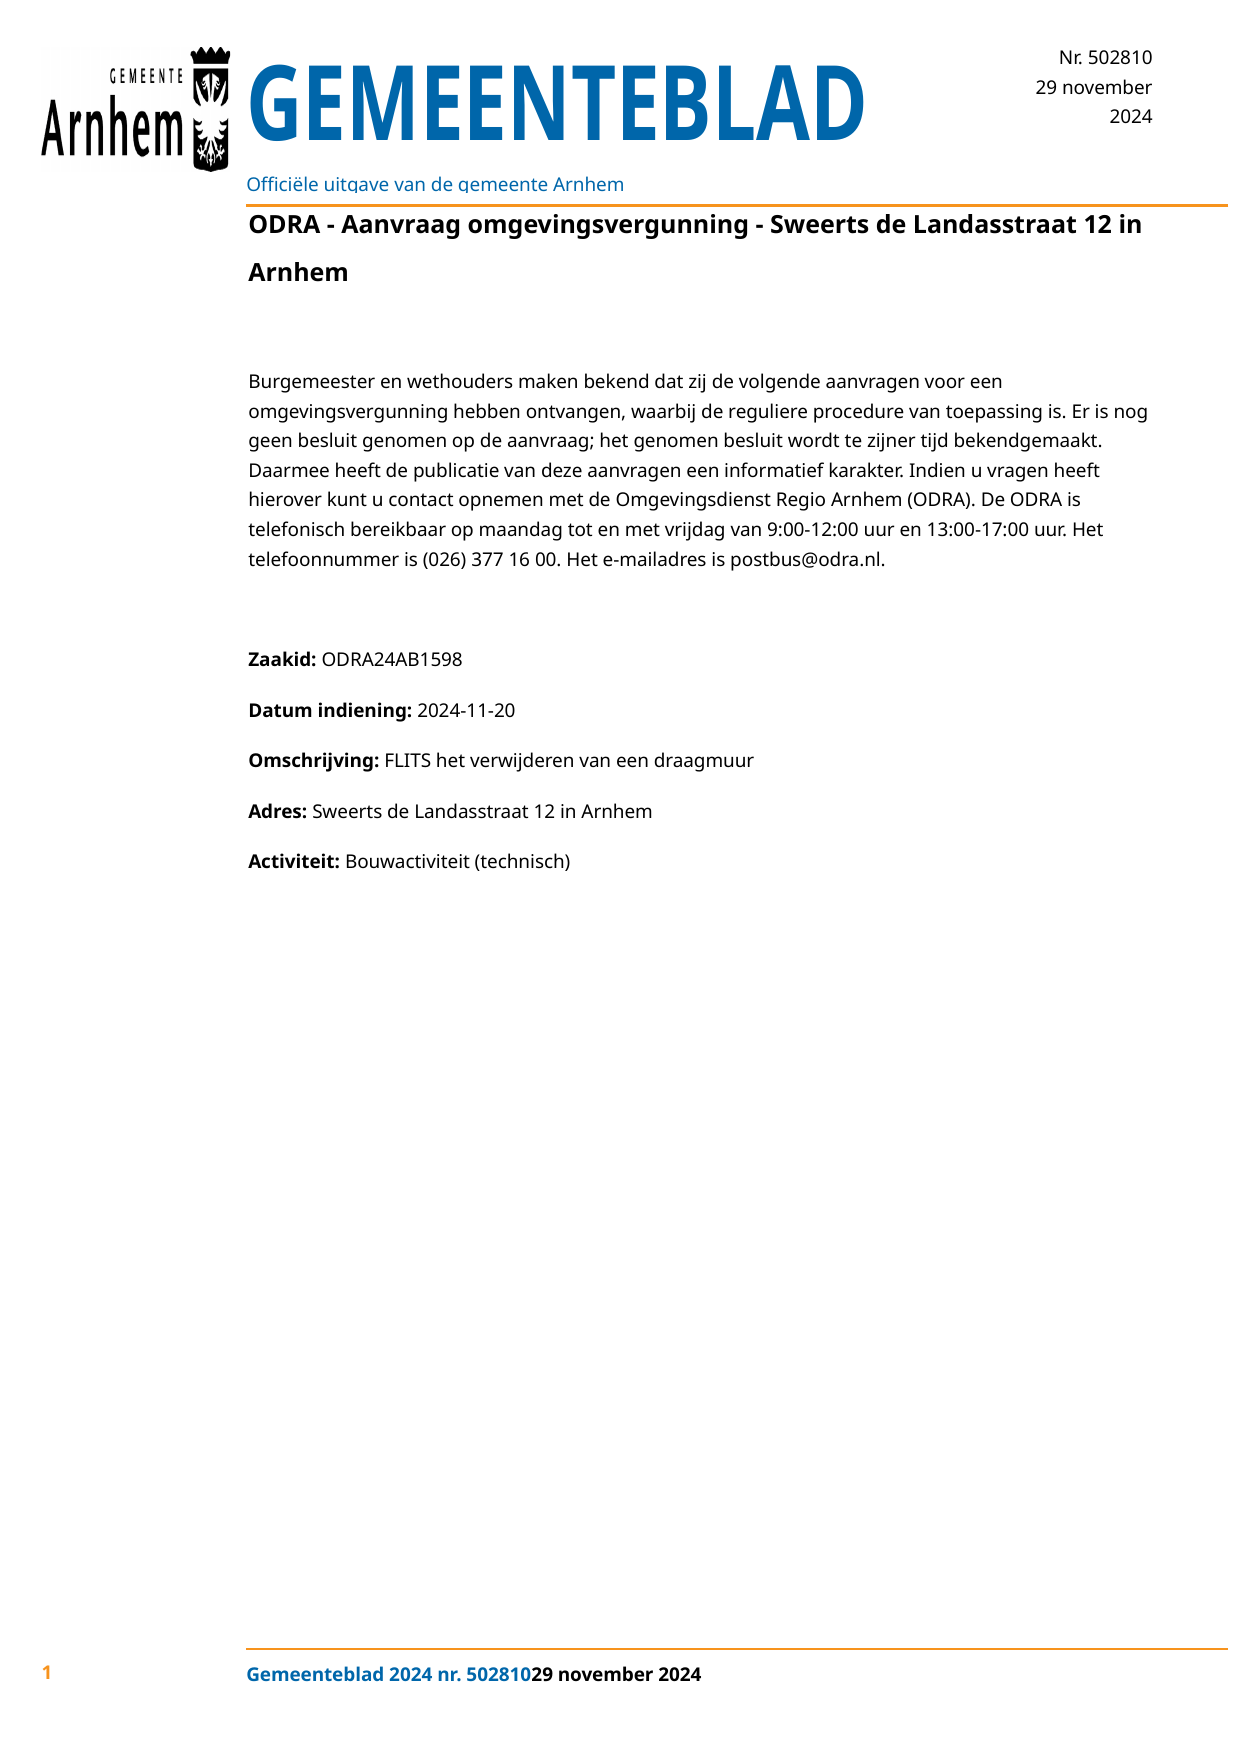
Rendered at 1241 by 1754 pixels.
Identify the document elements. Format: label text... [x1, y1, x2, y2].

picture [41, 47, 231, 172]
text Omschrijving: FLITS het verwijderen van een draagmuur [248, 747, 1152, 773]
text Burgemeester en wethouders maken bekend dat zij de volgende aanvragen voor een omgevingsvergunning hebben ontvangen, waarbij de reguliere procedure van toepassing is. Er is nog geen besluit genomen op de aanvraag; het genomen besluit wordt te zijner tijd bekendgemaakt. Daarmee heeft de publicatie van deze aanvragen een informatief karakter. Indien u vragen heeft hierover kunt u contact opnemen met de Omgevingsdienst Regio Arnhem (ODRA). De ODRA is telefonisch bereikbaar op maandag tot en met vrijdag van 9:00-12:00 uur en 13:00-17:00 uur. Het telefoonnummer is (026) 377 16 00. Het e-mailadres is postbus@odra.nl. [248, 368, 1152, 572]
text ODRA - Aanvraag omgevingsvergunning - Sweerts de Landasstraat 12 in Arnhem [248, 207, 1152, 288]
text Activiteit: Bouwactiviteit (technisch) [248, 848, 1152, 874]
text Zaakid: ODRA24AB1598 [248, 647, 1152, 672]
text Adres: Sweerts de Landasstraat 12 in Arnhem [248, 798, 1152, 824]
text Datum indiening: 2024-11-20 [248, 697, 1152, 723]
